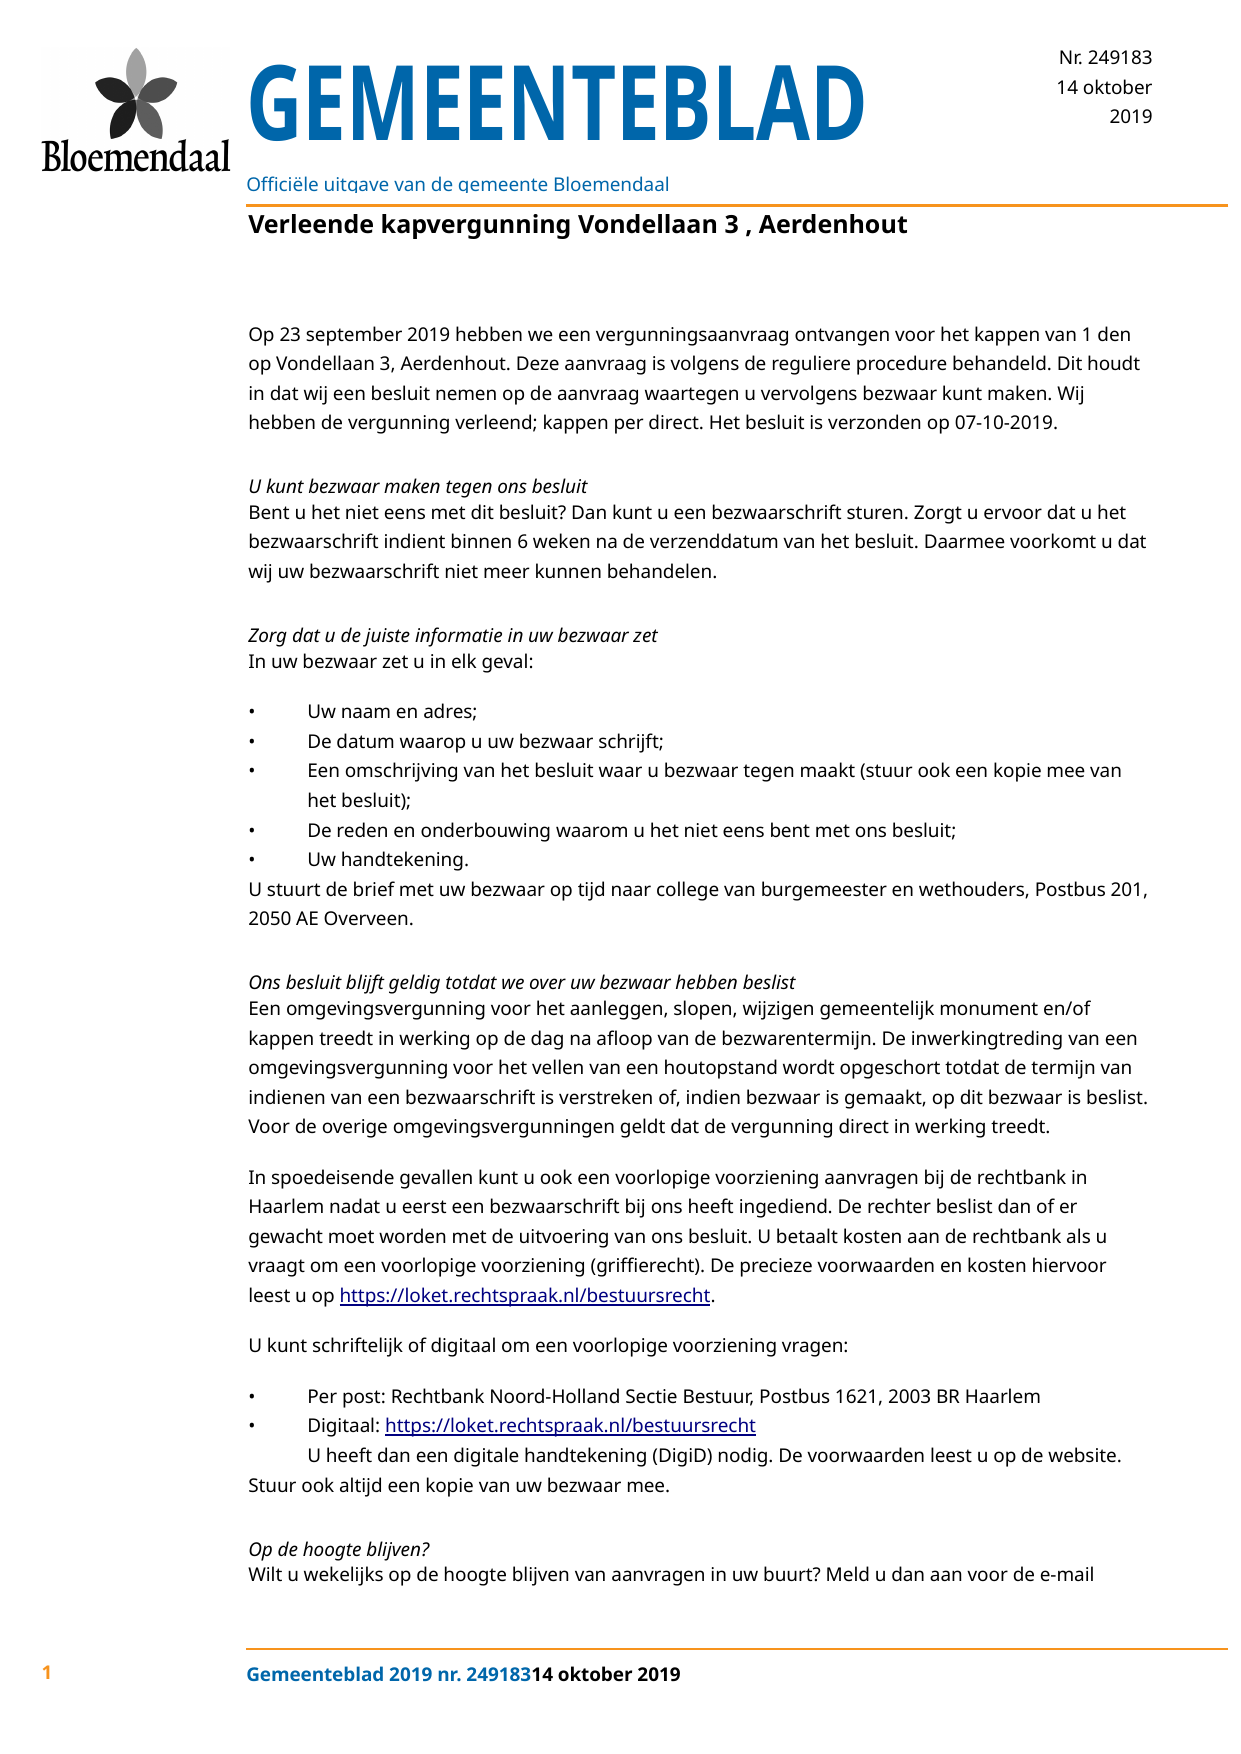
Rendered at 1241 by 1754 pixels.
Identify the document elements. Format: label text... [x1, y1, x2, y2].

text Op 23 september 2019 hebben we een vergunningsaanvraag ontvangen voor het kappen van 1 den op Vondellaan 3, Aerdenhout. Deze aanvraag is volgens de reguliere procedure behandeld. Dit houdt in dat wij een besluit nemen op de aanvraag waartegen u vervolgens bezwaar kunt maken. Wij hebben de vergunning verleend; kappen per direct. Het besluit is verzonden op 07-10-2019. [248, 321, 1152, 435]
text Zorg dat u de juiste informatie in uw bezwaar zet [248, 622, 1152, 648]
text In uw bezwaar zet u in elk geval: [248, 648, 1152, 674]
text Een omgevingsvergunning voor het aanleggen, slopen, wijzigen gemeentelijk monument en/of kappen treedt in werking op de dag na afloop van de bezwarentermijn. De inwerkingtreding van een omgevingsvergunning voor het vellen van een houtopstand wordt opgeschort totdat de termijn van indienen van een bezwaarschrift is verstreken of, indien bezwaar is gemaakt, op dit bezwaar is beslist. Voor de overige omgevingsvergunningen geldt dat de vergunning direct in werking treedt. [248, 995, 1152, 1139]
picture [41, 47, 231, 172]
text Bent u het niet eens met dit besluit? Dan kunt u een bezwaarschrift sturen. Zorgt u ervoor dat u het bezwaarschrift indient binnen 6 weken na de verzenddatum van het besluit. Daarmee voorkomt u dat wij uw bezwaarschrift niet meer kunnen behandelen. [248, 499, 1152, 584]
text In spoedeisende gevallen kunt u ook een voorlopige voorziening aanvragen bij de rechtbank in Haarlem nadat u eerst een bezwaarschrift bij ons heeft ingediend. De rechter beslist dan of er gewacht moet worden met de uitvoering van ons besluit. U betaalt kosten aan de rechtbank als u vraagt om een voorlopige voorziening (griffierecht). De precieze voorwaarden en kosten hiervoor leest u op https://loket.rechtspraak.nl/bestuursrecht. [248, 1164, 1152, 1308]
text U kunt schriftelijk of digitaal om een voorlopige voorziening vragen: [248, 1333, 1152, 1358]
text Verleende kapvergunning Vondellaan 3 , Aerdenhout [248, 207, 1152, 241]
text Wilt u wekelijks op de hoogte blijven van aanvragen in uw buurt? Meld u dan aan voor de e-mail [248, 1562, 1152, 1587]
list De reden en onderbouwing waarom u het niet eens bent met ons besluit; [248, 817, 1152, 842]
text Ons besluit blijft geldig totdat we over uw bezwaar hebben beslist [248, 969, 1152, 995]
text U kunt bezwaar maken tegen ons besluit [248, 473, 1152, 499]
list Uw naam en adres; [248, 698, 1152, 724]
text U stuurt de brief met uw bezwaar op tijd naar college van burgemeester en wethouders, Postbus 201, 2050 AE Overveen. [248, 876, 1152, 931]
list Een omschrijving van het besluit waar u bezwaar tegen maakt (stuur ook een kopie mee van het besluit); [248, 758, 1152, 813]
list Per post: Rechtbank Noord-Holland Sectie Bestuur, Postbus 1621, 2003 BR Haarlem [248, 1383, 1152, 1409]
list Digitaal: https://loket.rechtspraak.nl/bestuursrecht [248, 1413, 1152, 1438]
list U heeft dan een digitale handtekening (DigiD) nodig. De voorwaarden leest u op de website. [248, 1442, 1152, 1468]
list De datum waarop u uw bezwaar schrijft; [248, 728, 1152, 754]
list Uw handtekening. [248, 846, 1152, 872]
text Stuur ook altijd een kopie van uw bezwaar mee. [248, 1472, 1152, 1498]
text Op de hoogte blijven? [248, 1536, 1152, 1562]
